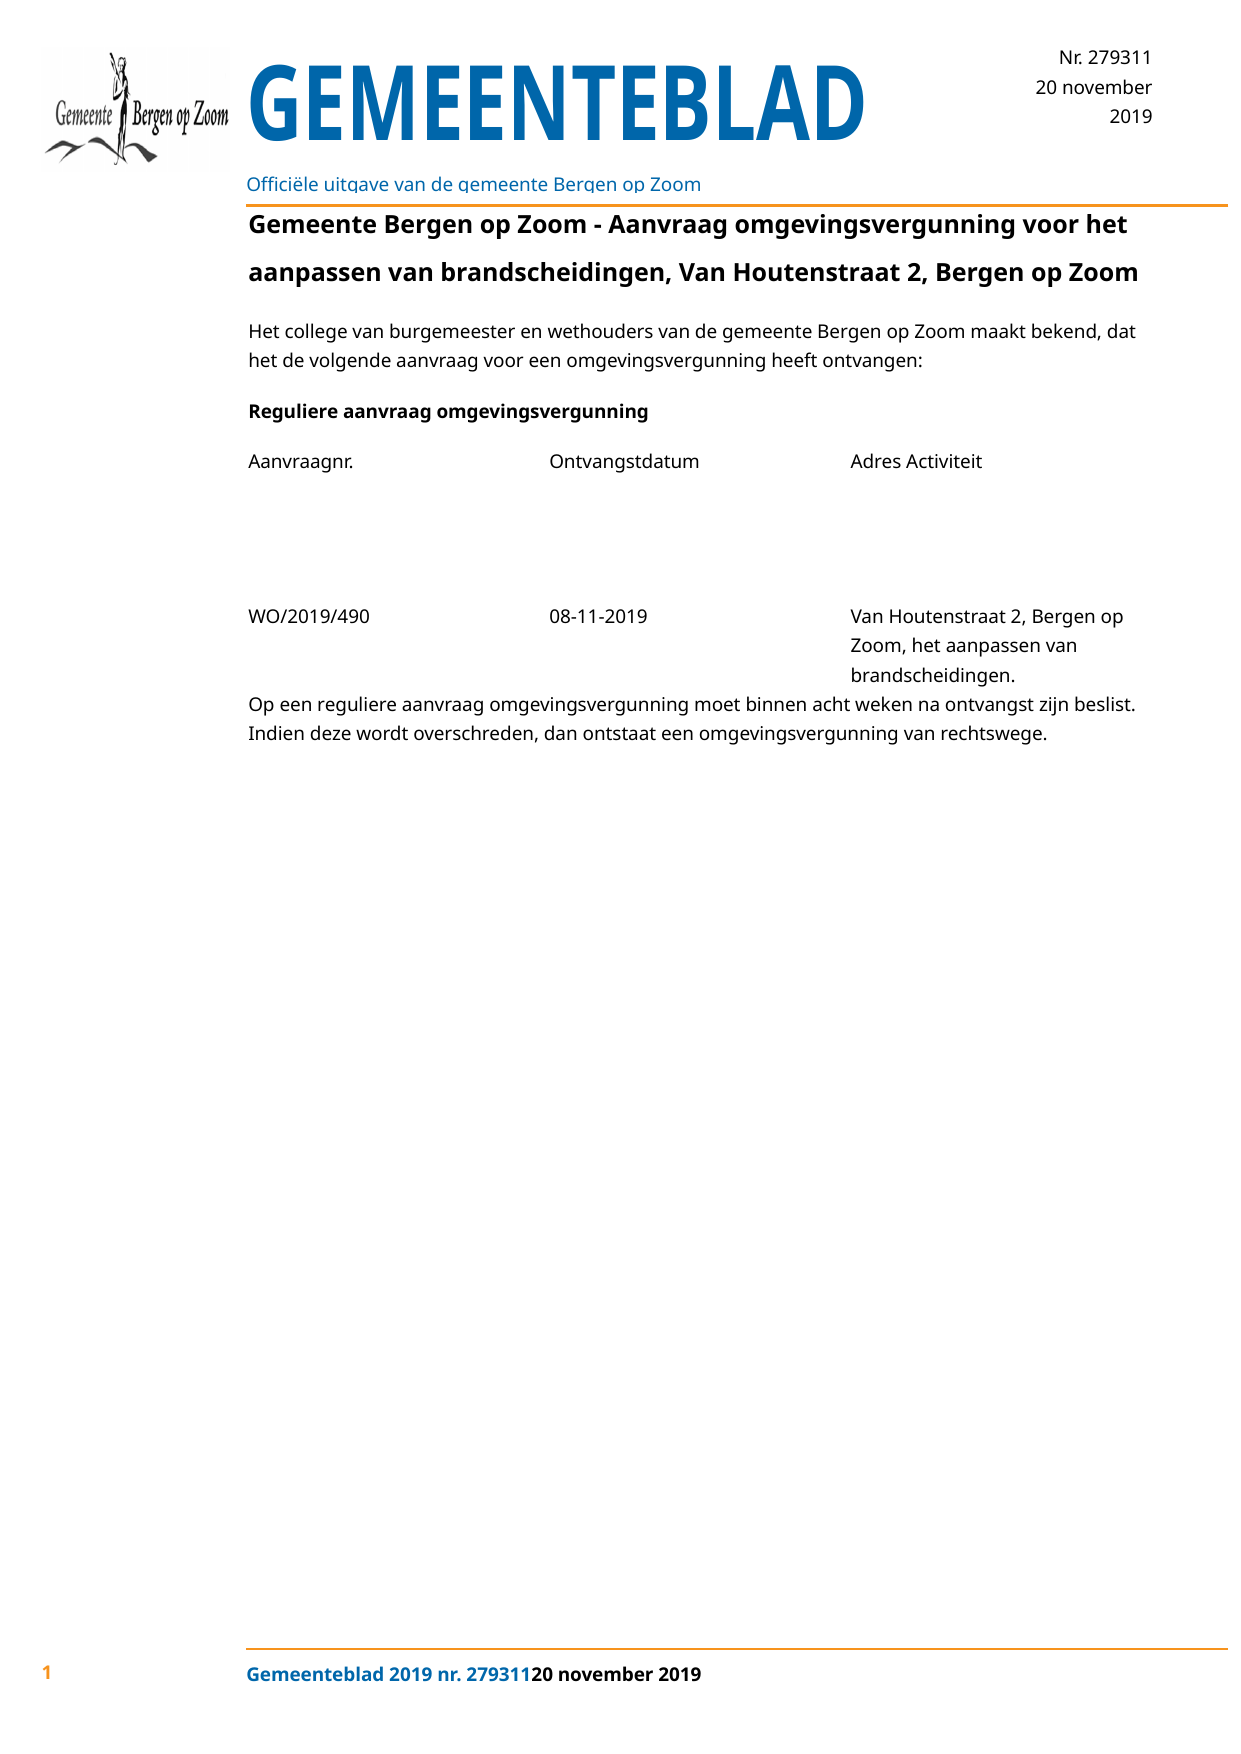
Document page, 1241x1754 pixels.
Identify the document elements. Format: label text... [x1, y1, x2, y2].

table_cell [549, 474, 850, 500]
table_cell [850, 474, 1152, 500]
table_cell [850, 577, 1152, 603]
table_cell 08-11-2019 [549, 603, 850, 688]
table_cell [248, 526, 549, 551]
table_cell [248, 474, 549, 500]
table_cell [549, 577, 850, 603]
table_cell [850, 526, 1152, 551]
table_cell [248, 551, 549, 577]
table_cell [850, 500, 1152, 526]
table_cell [248, 577, 549, 603]
picture [41, 47, 231, 172]
table_cell [549, 551, 850, 577]
table_header Ontvangstdatum [549, 449, 850, 474]
table_header Aanvraagnr. [248, 449, 549, 474]
table_header Adres Activiteit [850, 449, 1152, 474]
table_cell WO/2019/490 [248, 603, 549, 688]
text Op een reguliere aanvraag omgevingsvergunning moet binnen acht weken na ontvangst zijn beslist. Indien deze wordt overschreden, dan ontstaat een omgevingsvergunning van rechtswege. [248, 691, 1152, 746]
text Het college van burgemeester en wethouders van de gemeente Bergen op Zoom maakt bekend, dat het de volgende aanvraag voor een omgevingsvergunning heeft ontvangen: [248, 318, 1152, 373]
table_cell [850, 551, 1152, 577]
table_cell Van Houtenstraat 2, Bergen op Zoom, het aanpassen van brandscheidingen. [850, 603, 1152, 688]
text Gemeente Bergen op Zoom - Aanvraag omgevingsvergunning voor het aanpassen van brandscheidingen, Van Houtenstraat 2, Bergen op Zoom [248, 207, 1152, 288]
table_cell [549, 500, 850, 526]
text Reguliere aanvraag omgevingsvergunning [248, 398, 1152, 424]
table_cell [549, 526, 850, 551]
table_cell [248, 500, 549, 526]
